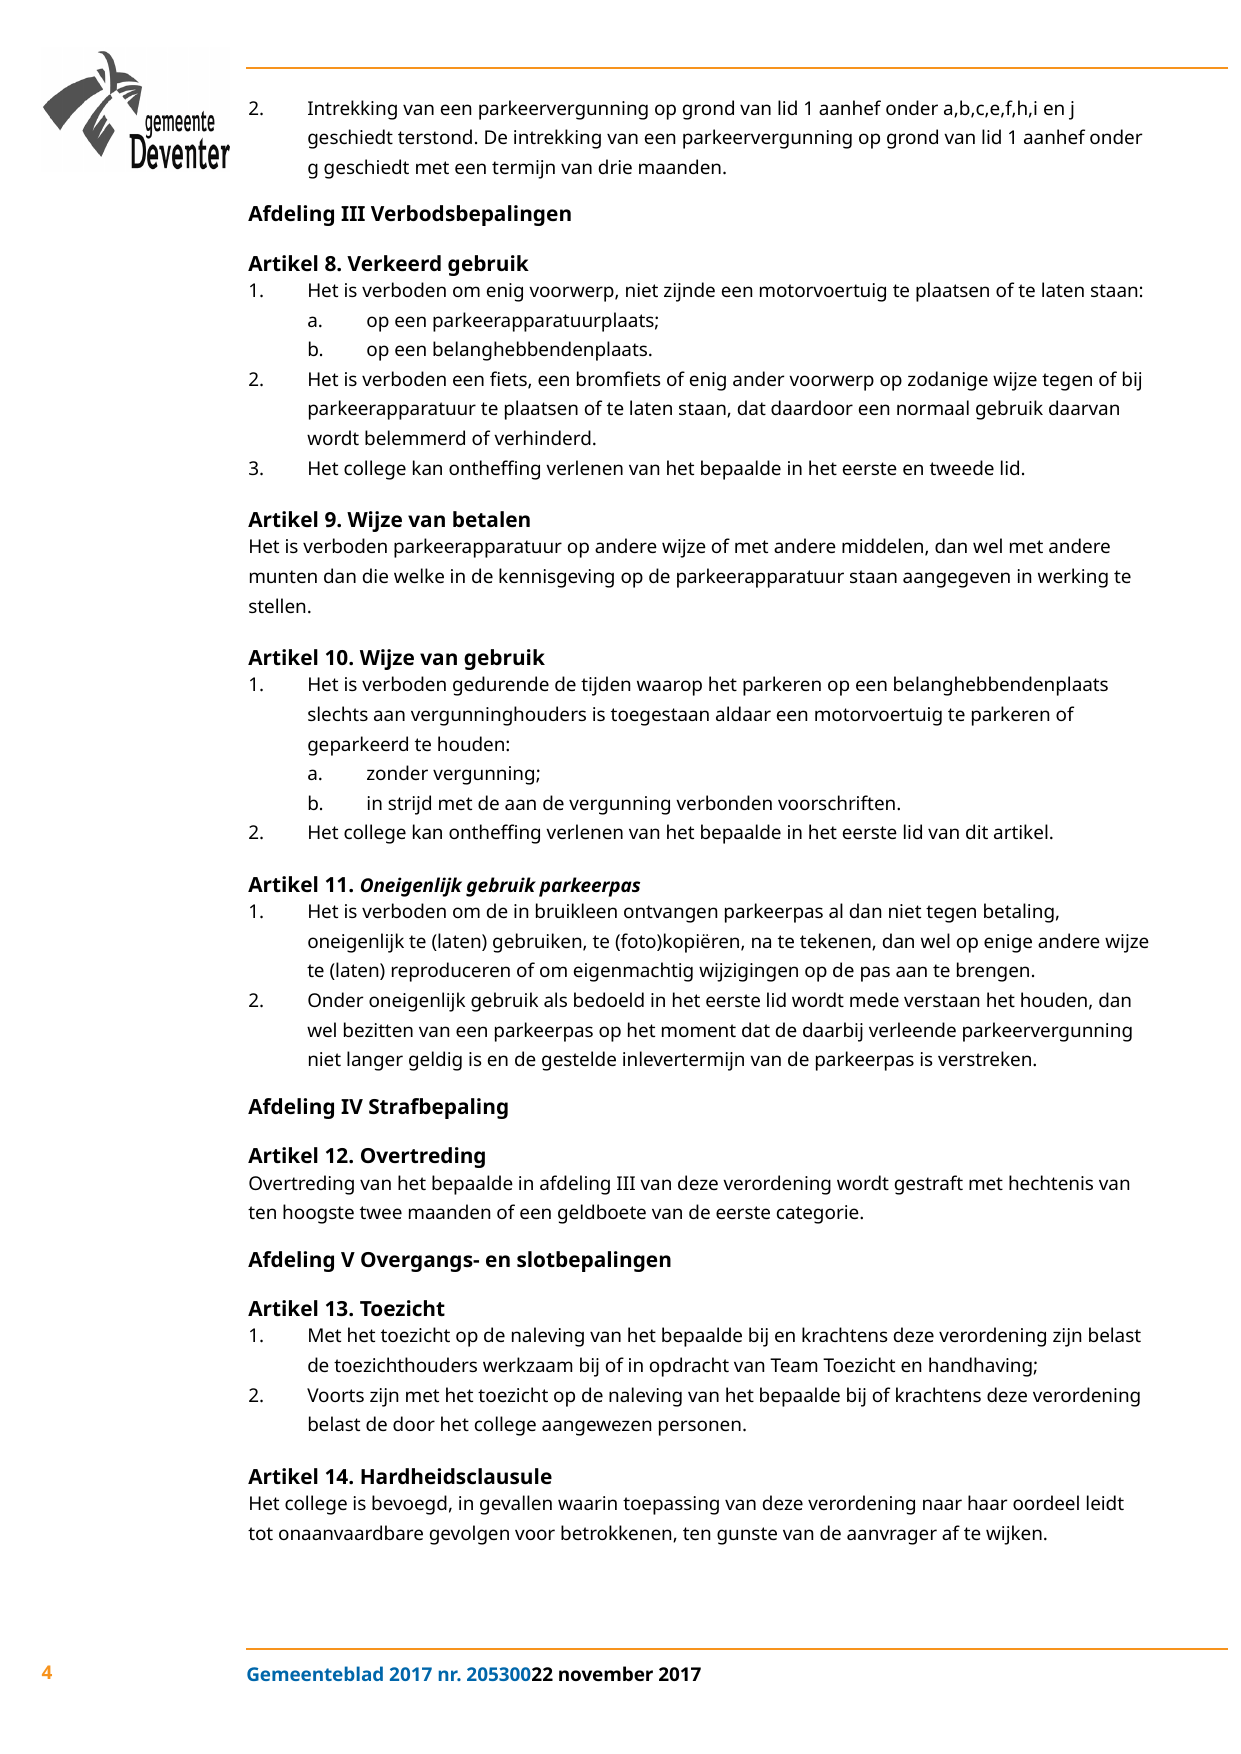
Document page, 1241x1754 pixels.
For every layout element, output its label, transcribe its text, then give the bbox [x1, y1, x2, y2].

text Artikel 11. Oneigenlijk gebruik parkeerpas [248, 870, 1152, 898]
list Het college kan ontheffing verlenen van het bepaalde in het eerste en tweede lid. [248, 455, 1152, 481]
text Het is verboden parkeerapparatuur op andere wijze of met andere middelen, dan wel met andere munten dan die welke in de kennisgeving op de parkeerapparatuur staan aangegeven in werking te stellen. [248, 534, 1152, 618]
text Het college is bevoegd, in gevallen waarin toepassing van deze verordening naar haar oordeel leidt tot onaanvaardbare gevolgen voor betrokkenen, ten gunste van de aanvrager af te wijken. [248, 1490, 1152, 1546]
list Met het toezicht op de naleving van het bepaalde bij en krachtens deze verordening zijn belast de toezichthouders werkzaam bij of in opdracht van Team Toezicht en handhaving; [248, 1323, 1152, 1378]
text Afdeling IV Strafbepaling [248, 1092, 1152, 1120]
text Artikel 13. Toezicht [248, 1294, 1152, 1323]
text Artikel 8. Verkeerd gebruik [248, 249, 1152, 277]
list Het is verboden om de in bruikleen ontvangen parkeerpas al dan niet tegen betaling, oneigenlijk te (laten) gebruiken, te (foto)kopiëren, na te tekenen, dan wel op enige andere wijze te (laten) reproduceren of om eigenmachtig wijzigingen op de pas aan te brengen. [248, 898, 1152, 983]
list zonder vergunning; [307, 760, 1152, 786]
text Afdeling III Verbodsbepalingen [248, 199, 1152, 228]
text Overtreding van het bepaalde in afdeling III van deze verordening wordt gestraft met hechtenis van ten hoogste twee maanden of een geldboete van de eerste categorie. [248, 1170, 1152, 1225]
list op een belanghebbendenplaats. [307, 336, 1152, 362]
picture [41, 47, 231, 172]
list op een parkeerapparatuurplaats; [307, 307, 1152, 333]
list Het is verboden gedurende de tijden waarop het parkeren op een belanghebbendenplaats slechts aan vergunninghouders is toegestaan aldaar een motorvoertuig te parkeren of geparkeerd te houden: [248, 672, 1152, 757]
text Artikel 14. Hardheidsclausule [248, 1462, 1152, 1490]
list Intrekking van een parkeervergunning op grond van lid 1 aanhef onder a,b,c,e,f,h,i en j geschiedt terstond. De intrekking van een parkeervergunning op grond van lid 1 aanhef onder g geschiedt met een termijn van drie maanden. [248, 95, 1152, 180]
list in strijd met de aan de vergunning verbonden voorschriften. [307, 790, 1152, 816]
text Artikel 12. Overtreding [248, 1141, 1152, 1170]
text Artikel 10. Wijze van gebruik [248, 643, 1152, 672]
text Afdeling V Overgangs- en slotbepalingen [248, 1245, 1152, 1273]
list Voorts zijn met het toezicht op de naleving van het bepaalde bij of krachtens deze verordening belast de door het college aangewezen personen. [248, 1382, 1152, 1437]
list Onder oneigenlijk gebruik als bedoeld in het eerste lid wordt mede verstaan het houden, dan wel bezitten van een parkeerpas op het moment dat de daarbij verleende parkeervergunning niet langer geldig is en de gestelde inlevertermijn van de parkeerpas is verstreken. [248, 987, 1152, 1072]
list Het is verboden een fiets, een bromfiets of enig ander voorwerp op zodanige wijze tegen of bij parkeerapparatuur te plaatsen of te laten staan, dat daardoor een normaal gebruik daarvan wordt belemmerd of verhinderd. [248, 366, 1152, 451]
list Het is verboden om enig voorwerp, niet zijnde een motorvoertuig te plaatsen of te laten staan: [248, 277, 1152, 303]
text Artikel 9. Wijze van betalen [248, 505, 1152, 534]
list Het college kan ontheffing verlenen van het bepaalde in het eerste lid van dit artikel. [248, 819, 1152, 845]
